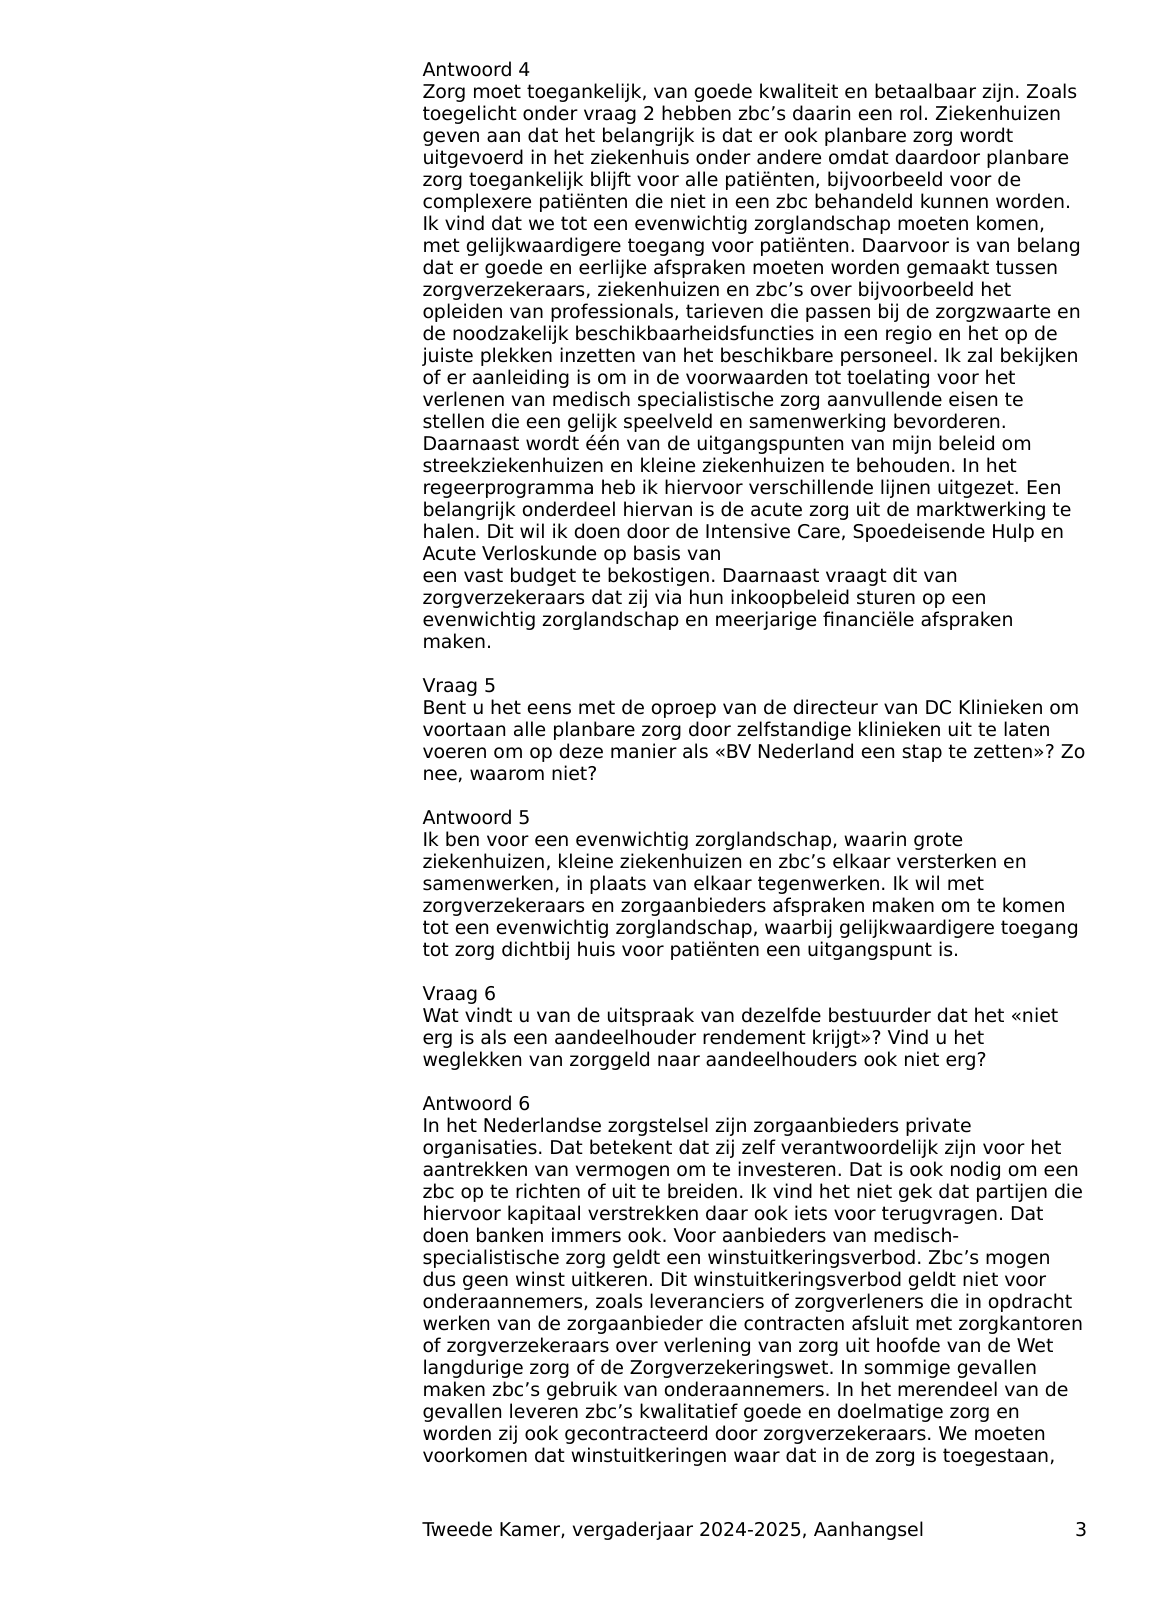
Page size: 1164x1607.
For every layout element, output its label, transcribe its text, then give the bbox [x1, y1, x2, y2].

text Antwoord 6 [422, 1093, 1087, 1115]
text Ik vind dat we tot een evenwichtig zorglandschap moeten komen, met gelijkwaardigere toegang voor patiënten. Daarvoor is van belang dat er goede en eerlijke afspraken moeten worden gemaakt tussen zorgverzekeraars, ziekenhuizen en zbc’s over bijvoorbeeld het opleiden van professionals, tarieven die passen bij de zorgzwaarte en de noodzakelijk beschikbaarheidsfuncties in een regio en het op de juiste plekken inzetten van het beschikbare personeel. Ik zal bekijken of er aanleiding is om in de voorwaarden tot toelating voor het verlenen van medisch specialistische zorg aanvullende eisen te stellen die een gelijk speelveld en samenwerking bevorderen. Daarnaast wordt één van de uitgangspunten van mijn beleid om streekziekenhuizen en kleine ziekenhuizen te behouden. In het regeerprogramma heb ik hiervoor verschillende lijnen uitgezet. Een belangrijk onderdeel hiervan is de acute zorg uit de marktwerking te halen. Dit wil ik doen door de Intensive Care, Spoedeisende Hulp en Acute Verloskunde op basis van [422, 213, 1087, 564]
text Antwoord 5 [422, 807, 1087, 829]
text Vraag 5 [422, 675, 1087, 697]
text Antwoord 4 [422, 59, 1087, 81]
text Zorg moet toegankelijk, van goede kwaliteit en betaalbaar zijn. Zoals toegelicht onder vraag 2 hebben zbc’s daarin een rol. Ziekenhuizen geven aan dat het belangrijk is dat er ook planbare zorg wordt uitgevoerd in het ziekenhuis onder andere omdat daardoor planbare zorg toegankelijk blijft voor alle patiënten, bijvoorbeeld voor de complexere patiënten die niet in een zbc behandeld kunnen worden. [422, 81, 1087, 213]
text Ik ben voor een evenwichtig zorglandschap, waarin grote ziekenhuizen, kleine ziekenhuizen en zbc’s elkaar versterken en samenwerken, in plaats van elkaar tegenwerken. Ik wil met zorgverzekeraars en zorgaanbieders afspraken maken om te komen tot een evenwichtig zorglandschap, waarbij gelijkwaardigere toegang tot zorg dichtbij huis voor patiënten een uitgangspunt is. [422, 829, 1087, 961]
text een vast budget te bekostigen. Daarnaast vraagt dit van zorgverzekeraars dat zij via hun inkoopbeleid sturen op een evenwichtig zorglandschap en meerjarige financiële afspraken maken. [422, 564, 1087, 652]
text Bent u het eens met de oproep van de directeur van DC Klinieken om voortaan alle planbare zorg door zelfstandige klinieken uit te laten voeren om op deze manier als «BV Nederland een stap te zetten»? Zo nee, waarom niet? [422, 697, 1087, 784]
text In het Nederlandse zorgstelsel zijn zorgaanbieders private organisaties. Dat betekent dat zij zelf verantwoordelijk zijn voor het aantrekken van vermogen om te investeren. Dat is ook nodig om een zbc op te richten of uit te breiden. Ik vind het niet gek dat partijen die hiervoor kapitaal verstrekken daar ook iets voor terugvragen. Dat doen banken immers ook. Voor aanbieders van medisch-specialistische zorg geldt een winstuitkeringsverbod. Zbc’s mogen dus geen winst uitkeren. Dit winstuitkeringsverbod geldt niet voor onderaannemers, zoals leveranciers of zorgverleners die in opdracht werken van de zorgaanbieder die contracten afsluit met zorgkantoren of zorgverzekeraars over verlening van zorg uit hoofde van de Wet langdurige zorg of de Zorgverzekeringswet. In sommige gevallen maken zbc’s gebruik van onderaannemers. In het merendeel van de gevallen leveren zbc’s kwalitatief goede en doelmatige zorg en worden zij ook gecontracteerd door zorgverzekeraars. We moeten voorkomen dat winstuitkeringen waar dat in de zorg is toegestaan, [422, 1115, 1087, 1467]
text Wat vindt u van de uitspraak van dezelfde bestuurder dat het «niet erg is als een aandeelhouder rendement krijgt»? Vind u het weglekken van zorggeld naar aandeelhouders ook niet erg? [422, 1005, 1087, 1071]
text Vraag 6 [422, 983, 1087, 1005]
